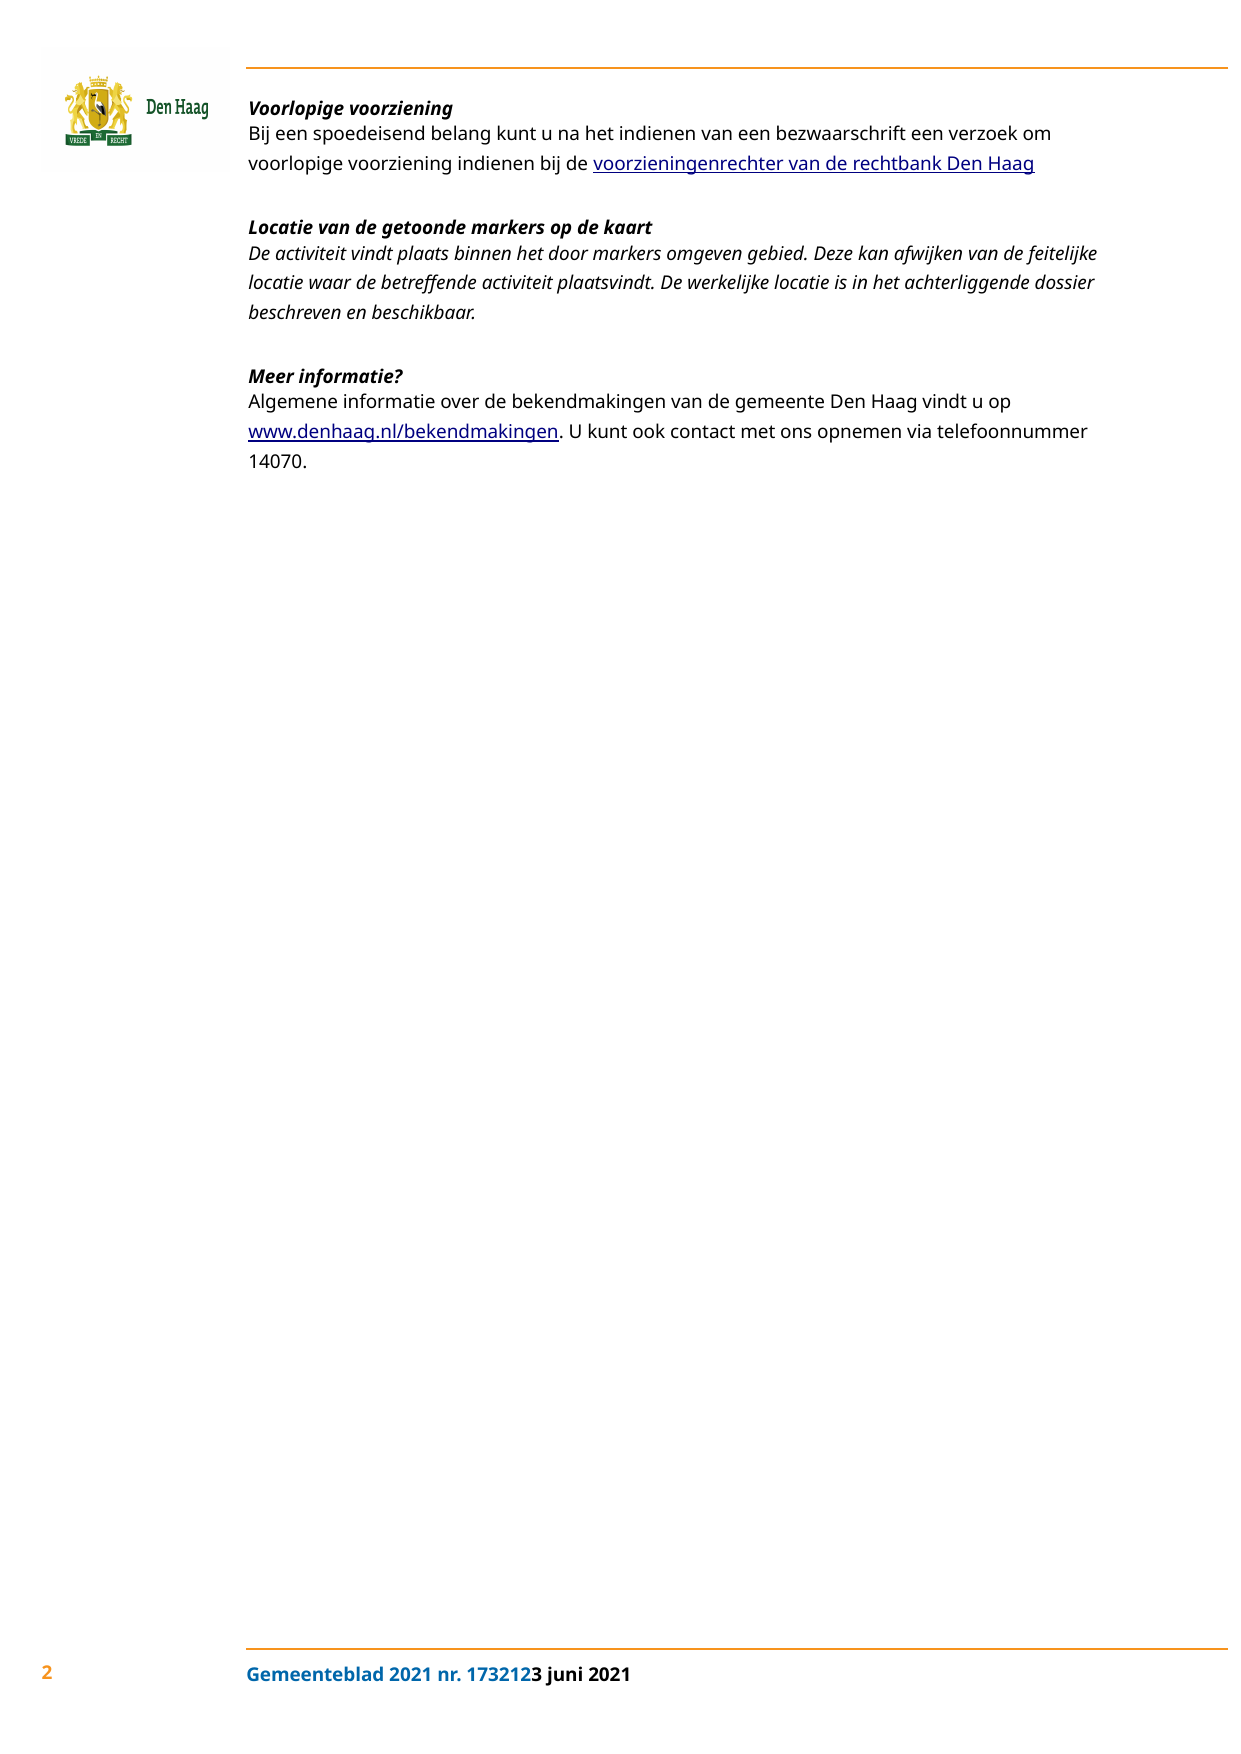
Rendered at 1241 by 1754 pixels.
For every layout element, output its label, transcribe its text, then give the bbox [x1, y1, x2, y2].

picture [41, 47, 231, 172]
text Algemene informatie over de bekendmakingen van de gemeente Den Haag vindt u op www.denhaag.nl/bekendmakingen. U kunt ook contact met ons opnemen via telefoonnummer 14070. [248, 389, 1152, 473]
text Voorlopige voorziening [248, 95, 1152, 121]
text De activiteit vindt plaats binnen het door markers omgeven gebied. Deze kan afwijken van de feitelijke locatie waar de betreffende activiteit plaatsvindt. De werkelijke locatie is in het achterliggende dossier beschreven en beschikbaar. [248, 240, 1152, 325]
text Bij een spoedeisend belang kunt u na het indienen van een bezwaarschrift een verzoek om voorlopige voorziening indienen bij de voorzieningenrechter van de rechtbank Den Haag [248, 121, 1152, 176]
text Locatie van de getoonde markers op de kaart [248, 214, 1152, 240]
text Meer informatie? [248, 363, 1152, 389]
